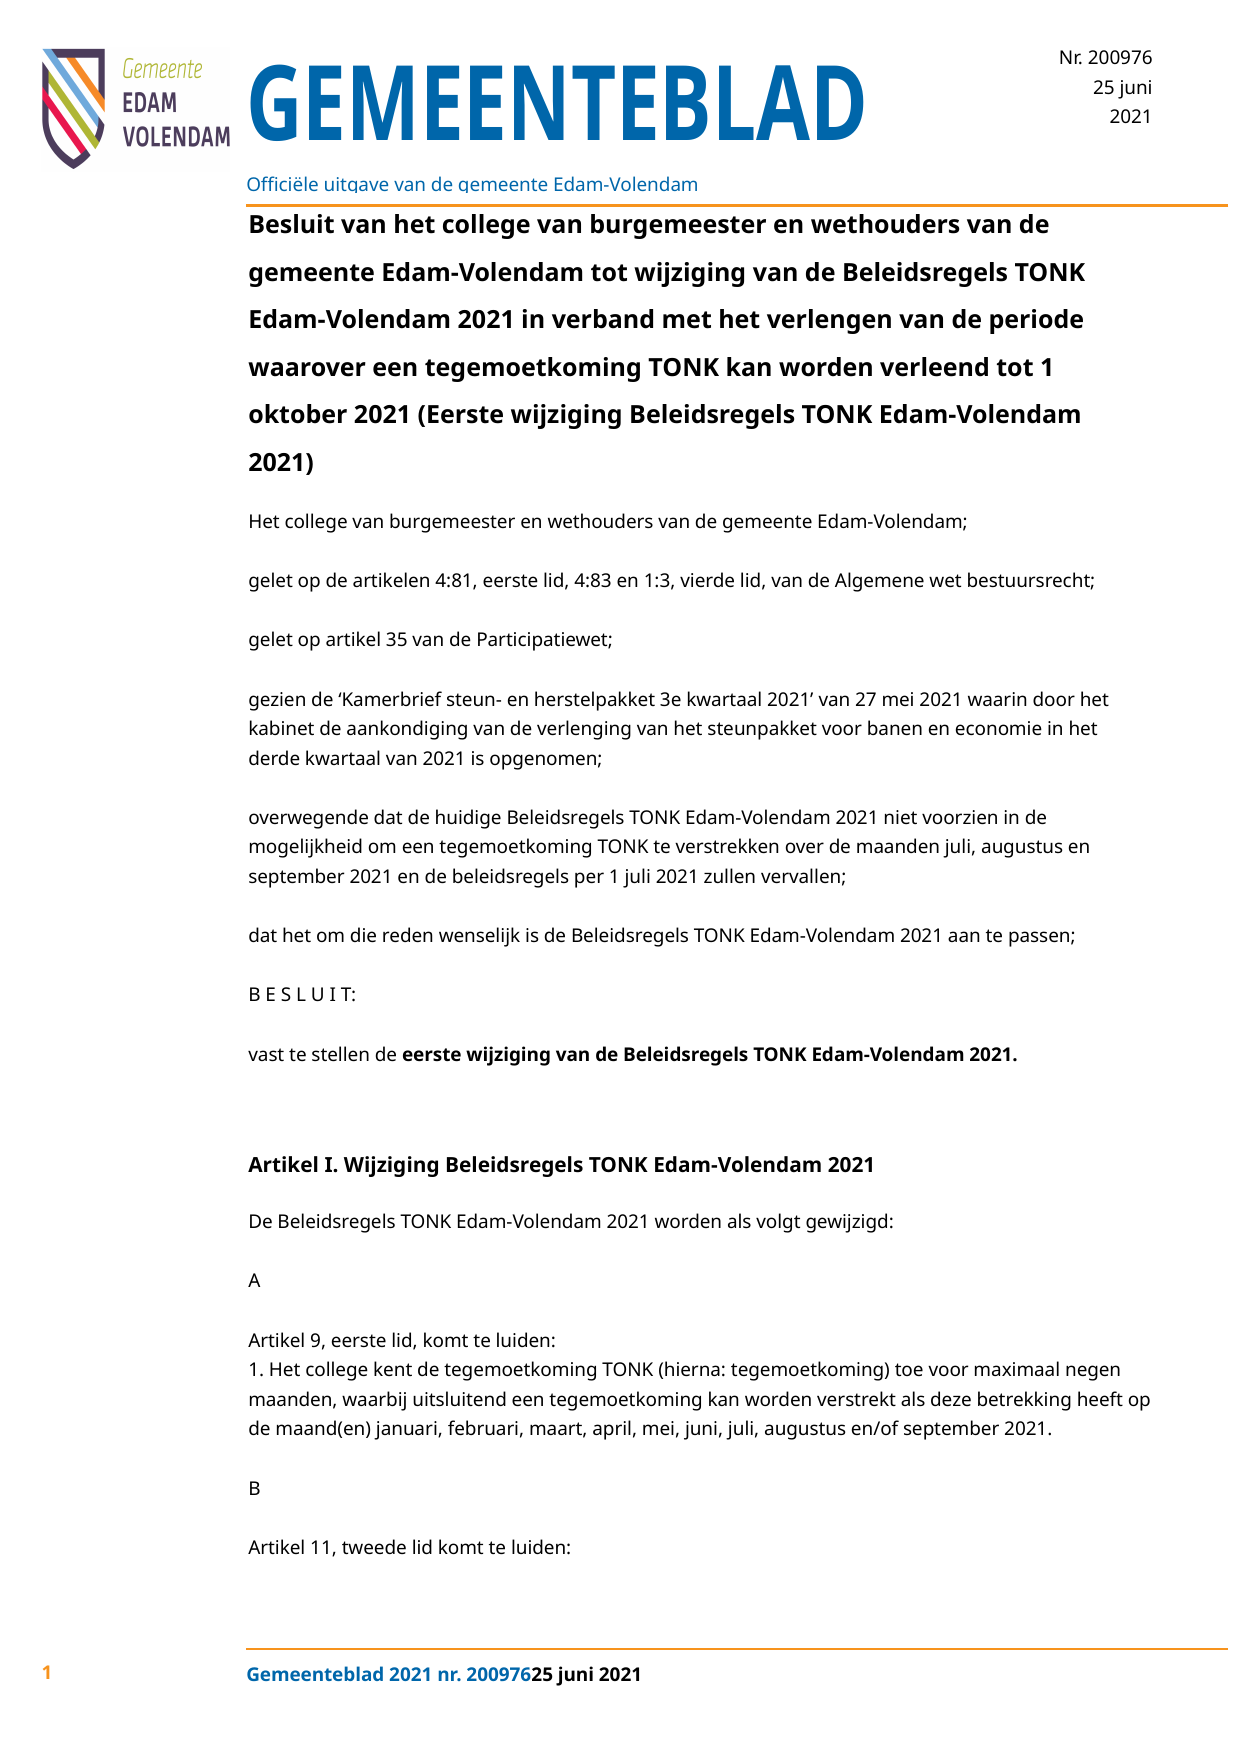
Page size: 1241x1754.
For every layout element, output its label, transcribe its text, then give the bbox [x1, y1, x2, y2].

text overwegende dat de huidige Beleidsregels TONK Edam-Volendam 2021 niet voorzien in de mogelijkheid om een tegemoetkoming TONK te verstrekken over de maanden juli, augustus en september 2021 en de beleidsregels per 1 juli 2021 zullen vervallen; [248, 804, 1152, 889]
text gezien de ‘Kamerbrief steun- en herstelpakket 3e kwartaal 2021’ van 27 mei 2021 waarin door het kabinet de aankondiging van de verlenging van het steunpakket voor banen en economie in het derde kwartaal van 2021 is opgenomen; [248, 686, 1152, 771]
text 1. Het college kent de tegemoetkoming TONK (hierna: tegemoetkoming) toe voor maximaal negen maanden, waarbij uitsluitend een tegemoetkoming kan worden verstrekt als deze betrekking heeft op de maand(en) januari, februari, maart, april, mei, juni, juli, augustus en/of september 2021. [248, 1356, 1152, 1441]
text Het college van burgemeester en wethouders van de gemeente Edam-Volendam; [248, 508, 1152, 534]
text A [248, 1268, 1152, 1293]
text gelet op de artikelen 4:81, eerste lid, 4:83 en 1:3, vierde lid, van de Algemene wet bestuursrecht; [248, 567, 1152, 593]
text vast te stellen de eerste wijziging van de Beleidsregels TONK Edam-Volendam 2021. [248, 1041, 1152, 1067]
text Artikel I. Wijziging Beleidsregels TONK Edam-Volendam 2021 [248, 1150, 1152, 1179]
text gelet op artikel 35 van de Participatiewet; [248, 627, 1152, 652]
text B E S L U I T: [248, 982, 1152, 1007]
text Besluit van het college van burgemeester en wethouders van de gemeente Edam-Volendam tot wijziging van de Beleidsregels TONK Edam-Volendam 2021 in verband met het verlengen van de periode waarover een tegemoetkoming TONK kan worden verleend tot 1 oktober 2021 (Eerste wijziging Beleidsregels TONK Edam-Volendam 2021) [248, 207, 1152, 479]
text Artikel 11, tweede lid komt te luiden: [248, 1534, 1152, 1559]
text dat het om die reden wenselijk is de Beleidsregels TONK Edam-Volendam 2021 aan te passen; [248, 922, 1152, 948]
text De Beleidsregels TONK Edam-Volendam 2021 worden als volgt gewijzigd: [248, 1208, 1152, 1234]
picture [41, 47, 231, 172]
text Artikel 9, eerste lid, komt te luiden: [248, 1327, 1152, 1352]
text B [248, 1475, 1152, 1500]
